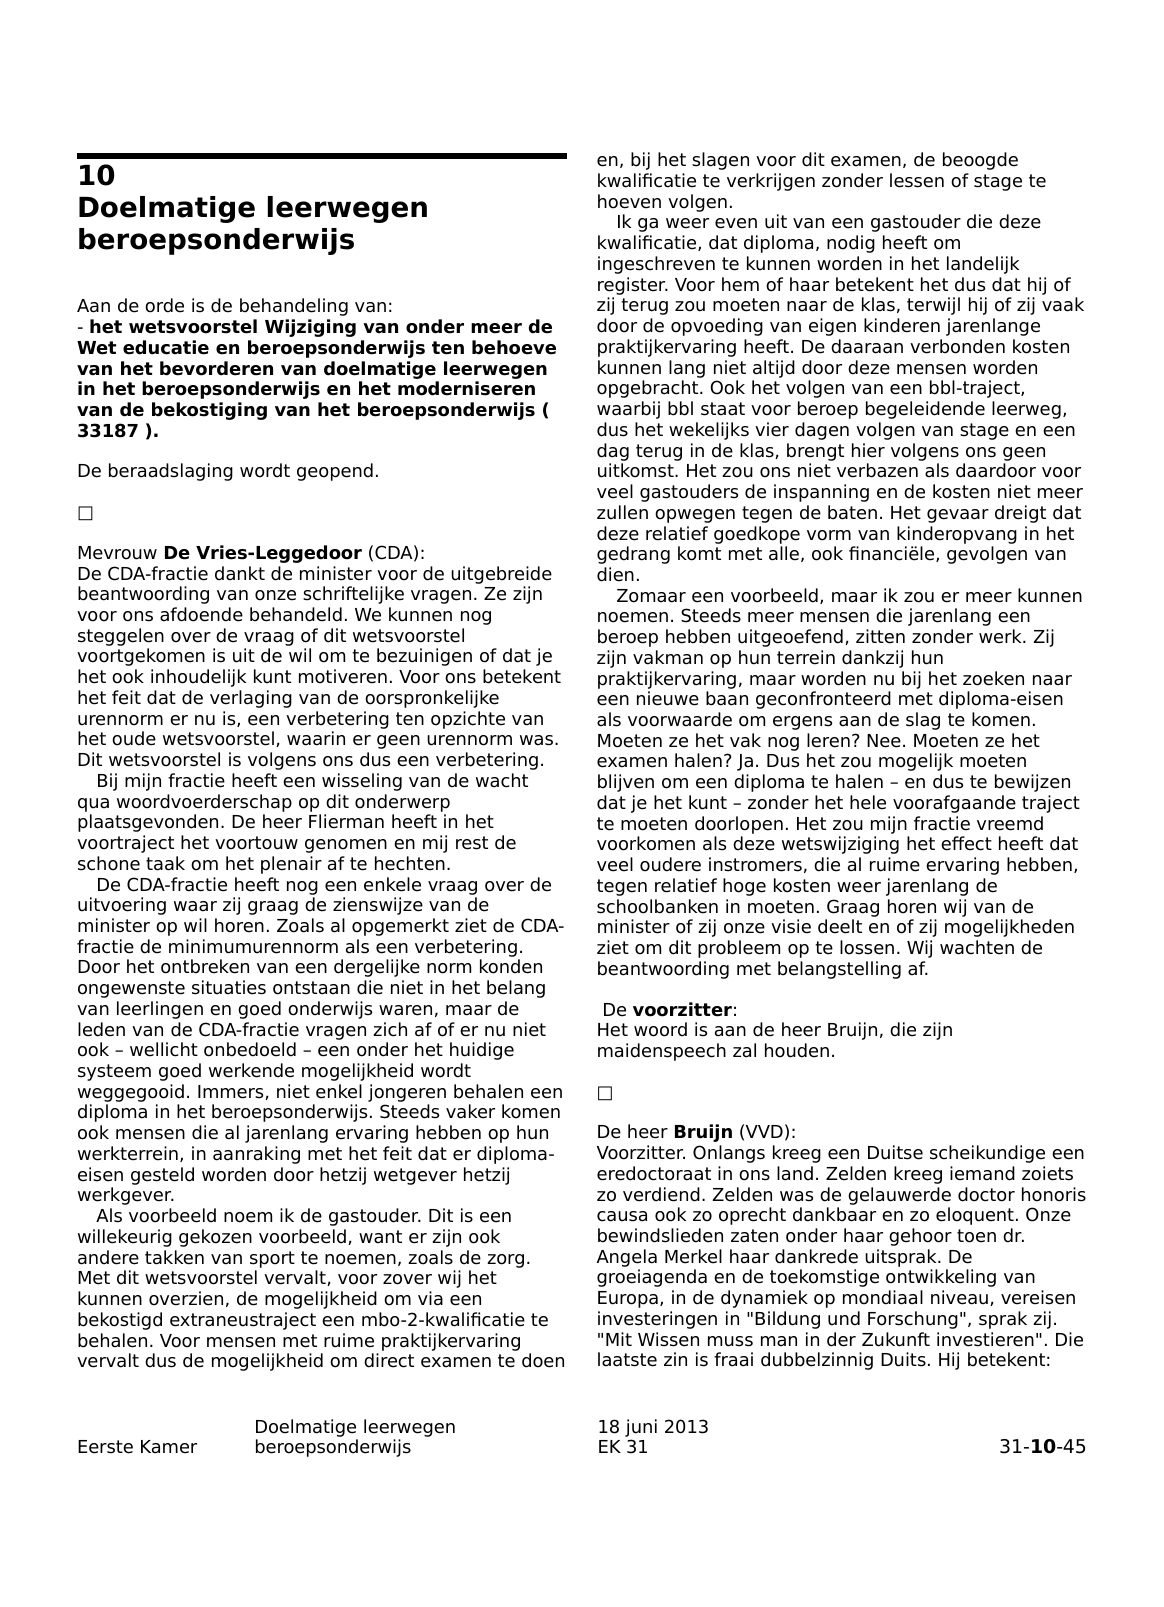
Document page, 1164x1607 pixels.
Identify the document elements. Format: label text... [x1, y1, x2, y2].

text □ [596, 1082, 1087, 1102]
text □ [77, 502, 567, 523]
text De voorzitter: [596, 999, 1087, 1020]
text Bij mijn fractie heeft een wisseling van de wacht qua woordvoerderschap op dit onderwerp plaatsgevonden. De heer Flierman heeft in het voortraject het voortouw genomen en mij rest de schone taak om het plenair af te hechten. [77, 771, 567, 874]
title 10 Doelmatige leerwegen beroepsonderwijs [77, 159, 567, 256]
text Mevrouw De Vries-Leggedoor (CDA): [77, 543, 567, 563]
text De heer Bruijn (VVD): [596, 1122, 1087, 1143]
text Aan de orde is de behandeling van: [77, 296, 567, 317]
text Als voorbeeld noem ik de gastouder. Dit is een willekeurig gekozen voorbeeld, want er zijn ook andere takken van sport te noemen, zoals de zorg. Met dit wetsvoorstel vervalt, voor zover wij het kunnen overzien, de mogelijkheid om via een bekostigd extraneustraject een mbo-2-kwalificatie te behalen. Voor mensen met ruime praktijkervaring vervalt dus de mogelijkheid om direct examen te doen [77, 1206, 567, 1372]
text Zomaar een voorbeeld, maar ik zou er meer kunnen noemen. Steeds meer mensen die jarenlang een beroep hebben uitgeoefend, zitten zonder werk. Zij zijn vakman op hun terrein dankzij hun praktijkervaring, maar worden nu bij het zoeken naar een nieuwe baan geconfronteerd met diploma-eisen als voorwaarde om ergens aan de slag te komen. Moeten ze het vak nog leren? Nee. Moeten ze het examen halen? Ja. Dus het zou mogelijk moeten blijven om een diploma te halen – en dus te bewijzen dat je het kunt – zonder het hele voorafgaande traject te moeten doorlopen. Het zou mijn fractie vreemd voorkomen als deze wetswijziging het effect heeft dat veel oudere instromers, die al ruime ervaring hebben, tegen relatief hoge kosten weer jarenlang de schoolbanken in moeten. Graag horen wij van de minister of zij onze visie deelt en of zij mogelijkheden ziet om dit probleem op te lossen. Wij wachten de beantwoording met belangstelling af. [596, 586, 1087, 979]
text - het wetsvoorstel Wijziging van onder meer de Wet educatie en beroepsonderwijs ten behoeve van het bevorderen van doelmatige leerwegen in het beroepsonderwijs en het moderniseren van de bekostiging van het beroepsonderwijs ( 33187 ). [77, 317, 567, 441]
text De CDA-fractie heeft nog een enkele vraag over de uitvoering waar zij graag de zienswijze van de minister op wil horen. Zoals al opgemerkt ziet de CDA-fractie de minimumurennorm als een verbetering. Door het ontbreken van een dergelijke norm konden ongewenste situaties ontstaan die niet in het belang van leerlingen en goed onderwijs waren, maar de leden van de CDA-fractie vragen zich af of er nu niet ook – wellicht onbedoeld – een onder het huidige systeem goed werkende mogelijkheid wordt weggegooid. Immers, niet enkel jongeren behalen een diploma in het beroepsonderwijs. Steeds vaker komen ook mensen die al jarenlang ervaring hebben op hun werkterrein, in aanraking met het feit dat er diploma-eisen gesteld worden door hetzij wetgever hetzij werkgever. [77, 874, 567, 1206]
text Het woord is aan de heer Bruijn, die zijn maidenspeech zal houden. [596, 1020, 1087, 1062]
text De CDA-fractie dankt de minister voor de uitgebreide beantwoording van onze schriftelijke vragen. Ze zijn voor ons afdoende behandeld. We kunnen nog steggelen over de vraag of dit wetsvoorstel voortgekomen is uit de wil om te bezuinigen of dat je het ook inhoudelijk kunt motiveren. Voor ons betekent het feit dat de verlaging van de oorspronkelijke urennorm er nu is, een verbetering ten opzichte van het oude wetsvoorstel, waarin er geen urennorm was. Dit wetsvoorstel is volgens ons dus een verbetering. [77, 563, 567, 771]
text Ik ga weer even uit van een gastouder die deze kwalificatie, dat diploma, nodig heeft om ingeschreven te kunnen worden in het landelijk register. Voor hem of haar betekent het dus dat hij of zij terug zou moeten naar de klas, terwijl hij of zij vaak door de opvoeding van eigen kinderen jarenlange praktijkervaring heeft. De daaraan verbonden kosten kunnen lang niet altijd door deze mensen worden opgebracht. Ook het volgen van een bbl-traject, waarbij bbl staat voor beroep begeleidende leerweg, dus het wekelijks vier dagen volgen van stage en een dag terug in de klas, brengt hier volgens ons geen uitkomst. Het zou ons niet verbazen als daardoor voor veel gastouders de inspanning en de kosten niet meer zullen opwegen tegen de baten. Het gevaar dreigt dat deze relatief goedkope vorm van kinderopvang in het gedrang komt met alle, ook financiële, gevolgen van dien. [596, 212, 1087, 586]
text en, bij het slagen voor dit examen, de beoogde kwalificatie te verkrijgen zonder lessen of stage te hoeven volgen. [596, 150, 1087, 212]
text Voorzitter. Onlangs kreeg een Duitse scheikundige een eredoctoraat in ons land. Zelden kreeg iemand zoiets zo verdiend. Zelden was de gelauwerde doctor honoris causa ook zo oprecht dankbaar en zo eloquent. Onze bewindslieden zaten onder haar gehoor toen dr. Angela Merkel haar dankrede uitsprak. De groeiagenda en de toekomstige ontwikkeling van Europa, in de dynamiek op mondiaal niveau, vereisen investeringen in "Bildung und Forschung", sprak zij. "Mit Wissen muss man in der Zukunft investieren". Die laatste zin is fraai dubbelzinnig Duits. Hij betekent: [596, 1143, 1087, 1371]
text De beraadslaging wordt geopend. [77, 461, 567, 482]
